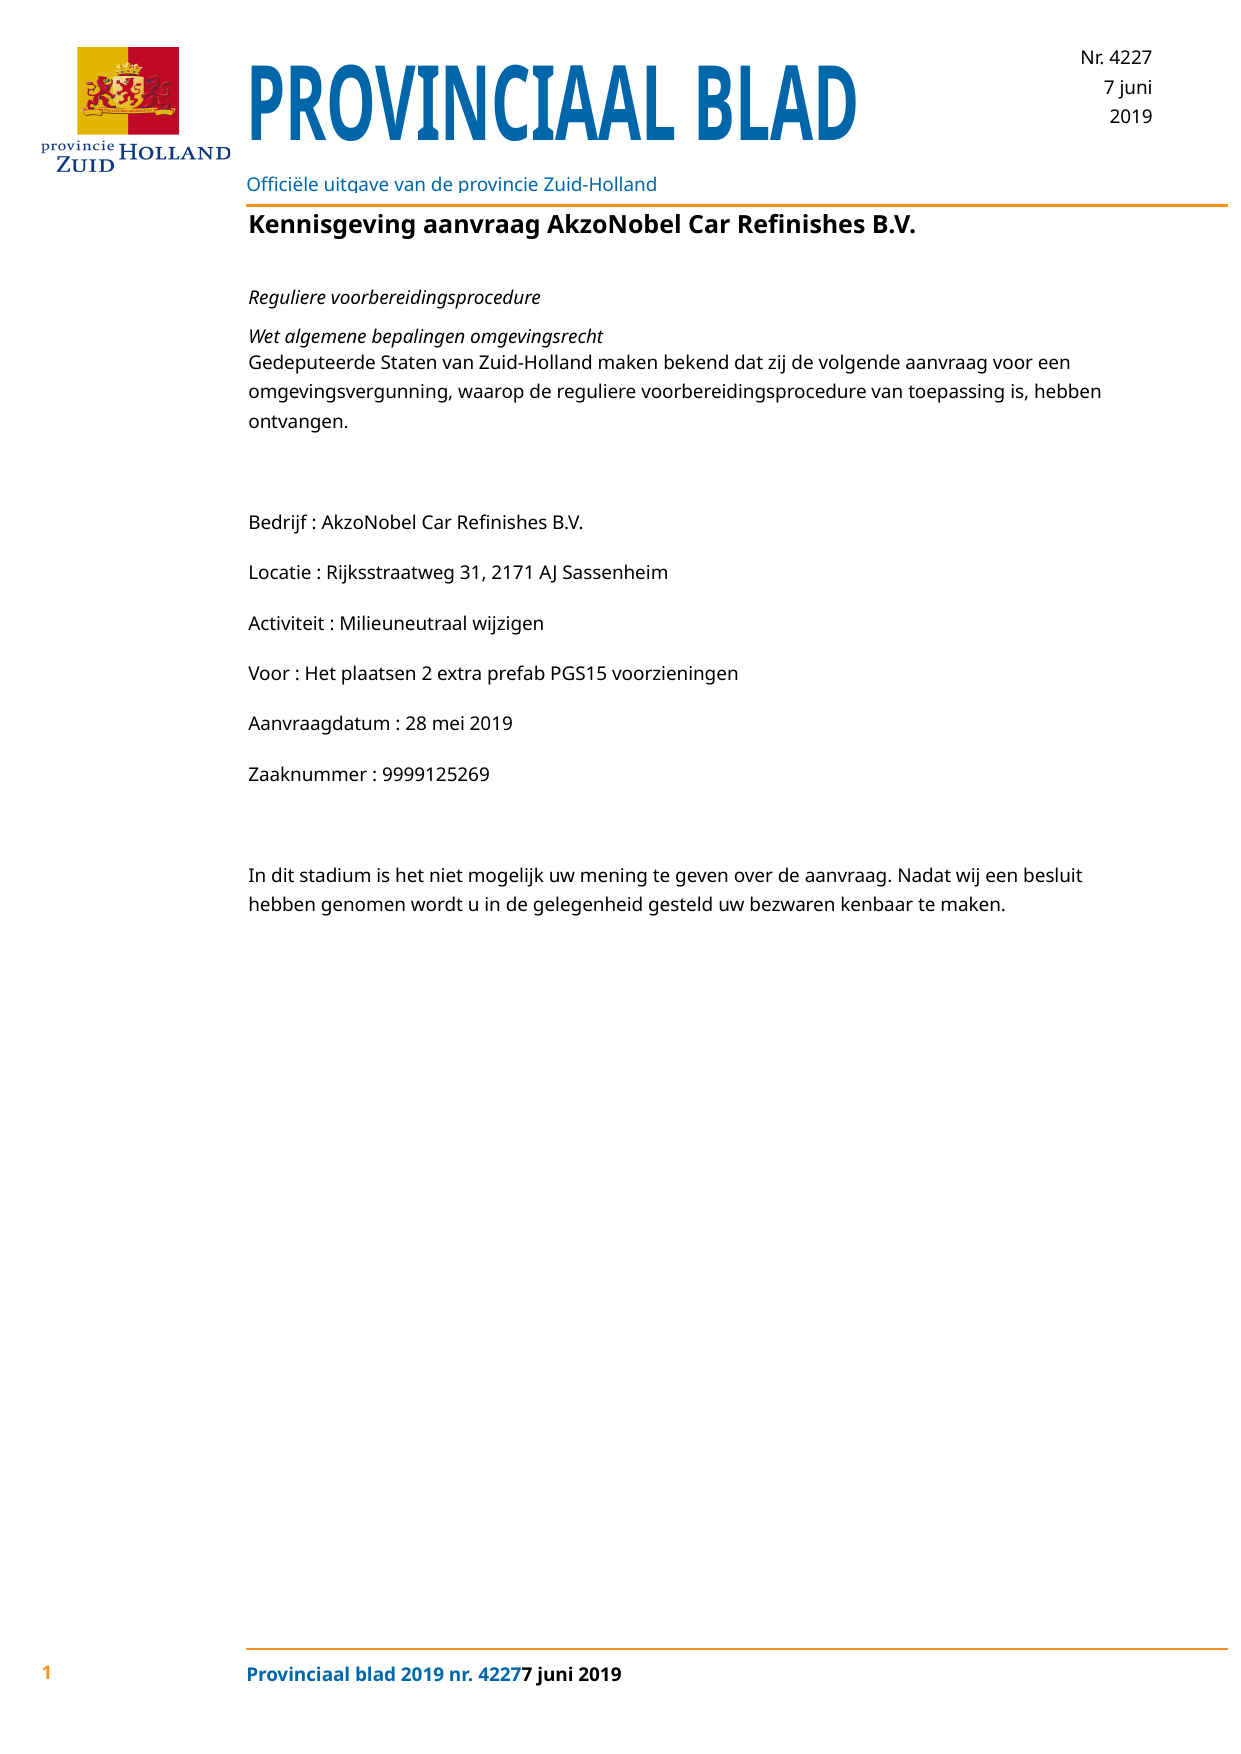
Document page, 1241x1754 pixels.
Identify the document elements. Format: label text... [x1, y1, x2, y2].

text In dit stadium is het niet mogelijk uw mening te geven over de aanvraag. Nadat wij een besluit hebben genomen wordt u in de gelegenheid gesteld uw bezwaren kenbaar te maken. [248, 862, 1152, 917]
text Activiteit : Milieuneutraal wijzigen [248, 610, 1152, 635]
text Zaaknummer : 9999125269 [248, 761, 1152, 787]
text Locatie : Rijksstraatweg 31, 2171 AJ Sassenheim [248, 559, 1152, 585]
text Gedeputeerde Staten van Zuid-Holland maken bekend dat zij de volgende aanvraag voor een omgevingsvergunning, waarop de reguliere voorbereidingsprocedure van toepassing is, hebben ontvangen. [248, 349, 1152, 434]
text Bedrijf : AkzoNobel Car Refinishes B.V. [248, 509, 1152, 534]
text Kennisgeving aanvraag AkzoNobel Car Refinishes B.V. [248, 207, 1152, 241]
text Wet algemene bepalingen omgevingsrecht [248, 323, 1152, 349]
picture [41, 47, 231, 172]
text Aanvraagdatum : 28 mei 2019 [248, 711, 1152, 736]
text Reguliere voorbereidingsprocedure [248, 284, 1152, 309]
text Voor : Het plaatsen 2 extra prefab PGS15 voorzieningen [248, 660, 1152, 686]
